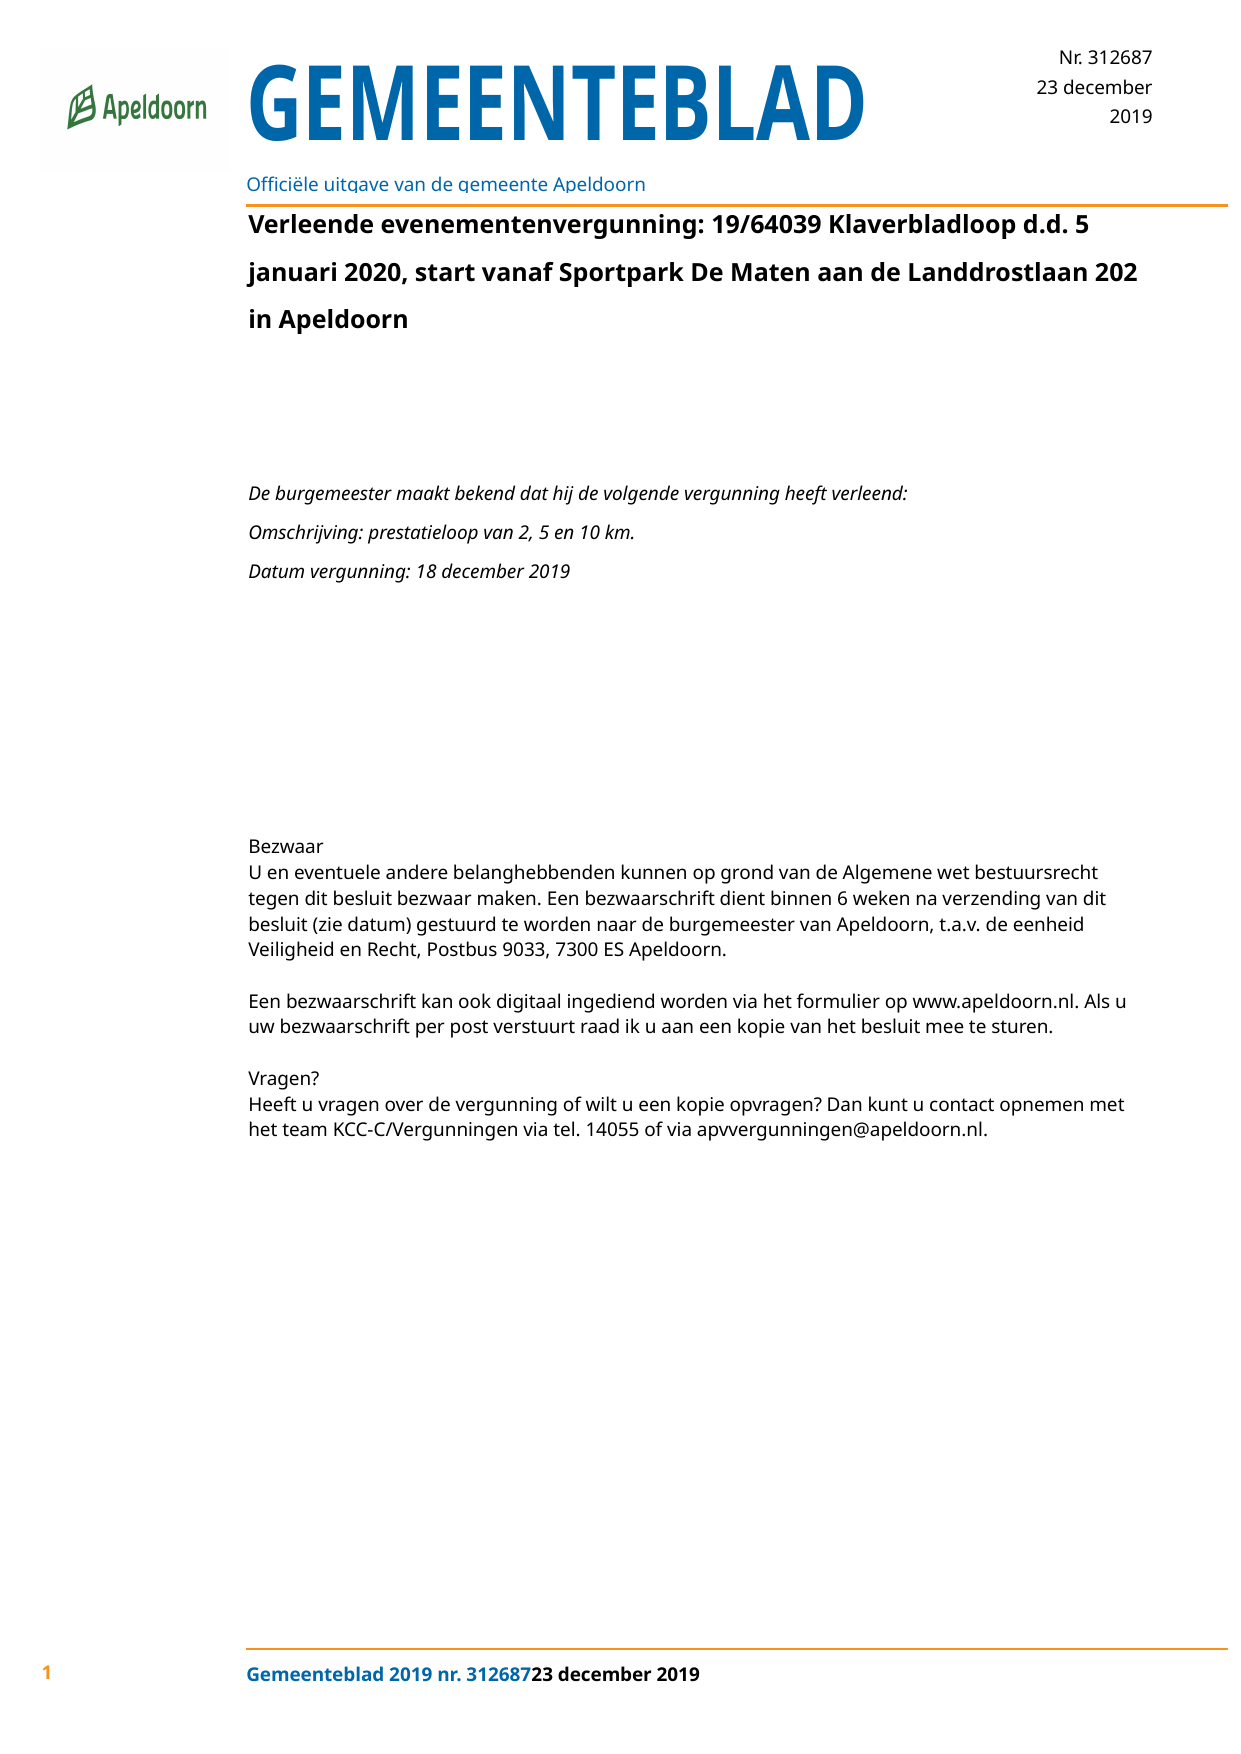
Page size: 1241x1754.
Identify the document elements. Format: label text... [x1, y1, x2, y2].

text Omschrijving: prestatieloop van 2, 5 en 10 km. [248, 519, 1152, 545]
text Bezwaar [248, 834, 1152, 859]
text Datum vergunning: 18 december 2019 [248, 558, 1152, 584]
text Vragen? [248, 1065, 1152, 1091]
picture [41, 47, 231, 172]
text De burgemeester maakt bekend dat hij de volgende vergunning heeft verleend: [248, 480, 1152, 506]
text Een bezwaarschrift kan ook digitaal ingediend worden via het formulier op www.apeldoorn.nl. Als u uw bezwaarschrift per post verstuurt raad ik u aan een kopie van het besluit mee te sturen. [248, 988, 1152, 1039]
text Verleende evenementenvergunning: 19/64039 Klaverbladloop d.d. 5 januari 2020, start vanaf Sportpark De Maten aan de Landdrostlaan 202 in Apeldoorn [248, 207, 1152, 336]
text U en eventuele andere belanghebbenden kunnen op grond van de Algemene wet bestuursrecht tegen dit besluit bezwaar maken. Een bezwaarschrift dient binnen 6 weken na verzending van dit besluit (zie datum) gestuurd te worden naar de burgemeester van Apeldoorn, t.a.v. de eenheid Veiligheid en Recht, Postbus 9033, 7300 ES Apeldoorn. [248, 859, 1152, 962]
text Heeft u vragen over de vergunning of wilt u een kopie opvragen? Dan kunt u contact opnemen met het team KCC-C/Vergunningen via tel. 14055 of via apvvergunningen@apeldoorn.nl. [248, 1091, 1152, 1142]
